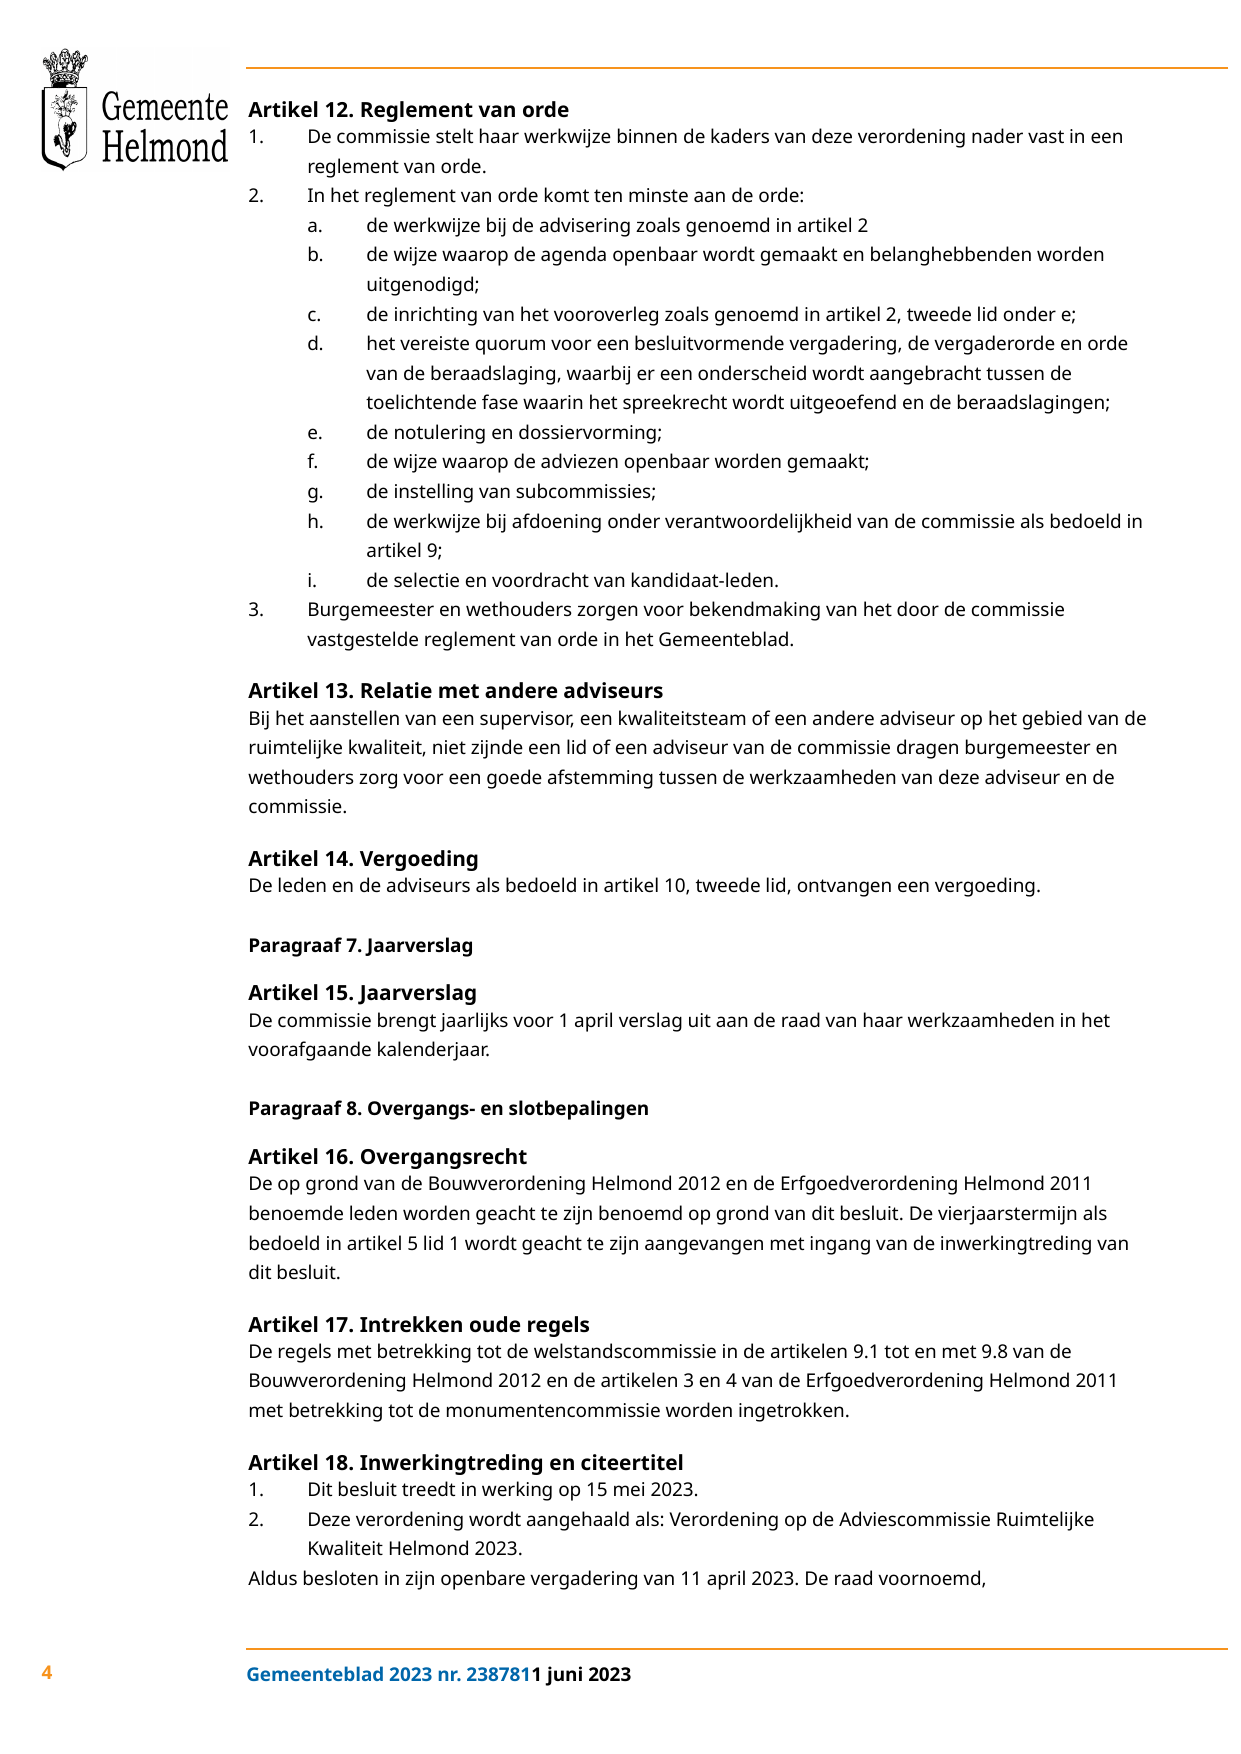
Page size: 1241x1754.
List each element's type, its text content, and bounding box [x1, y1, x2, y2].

list de wijze waarop de adviezen openbaar worden gemaakt; [307, 449, 1152, 474]
list de notulering en dossiervorming; [307, 419, 1152, 445]
text Bij het aanstellen van een supervisor, een kwaliteitsteam of een andere adviseur op het gebied van de ruimtelijke kwaliteit, niet zijnde een lid of een adviseur van de commissie dragen burgemeester en wethouders zorg voor een goede afstemming tussen de werkzaamheden van deze adviseur en de commissie. [248, 705, 1152, 819]
list de instelling van subcommissies; [307, 478, 1152, 504]
text Artikel 15. Jaarverslag [248, 978, 1152, 1007]
list de wijze waarop de agenda openbaar wordt gemaakt en belanghebbenden worden uitgenodigd; [307, 242, 1152, 297]
text Artikel 12. Reglement van orde [248, 95, 1152, 123]
text Artikel 13. Relatie met andere adviseurs [248, 677, 1152, 705]
text Artikel 18. Inwerkingtreding en citeertitel [248, 1448, 1152, 1476]
list De commissie stelt haar werkwijze binnen de kaders van deze verordening nader vast in een reglement van orde. [248, 123, 1152, 178]
text Artikel 17. Intrekken oude regels [248, 1310, 1152, 1338]
text De regels met betrekking tot de welstandscommissie in de artikelen 9.1 tot en met 9.8 van de Bouwverordening Helmond 2012 en de artikelen 3 en 4 van de Erfgoedverordening Helmond 2011 met betrekking tot de monumentencommissie worden ingetrokken. [248, 1338, 1152, 1423]
list Deze verordening wordt aangehaald als: Verordening op de Adviescommissie Ruimtelijke Kwaliteit Helmond 2023. [248, 1506, 1152, 1561]
text Paragraaf 7. Jaarverslag [248, 932, 1152, 957]
list de selectie en voordracht van kandidaat-leden. [307, 567, 1152, 593]
text Paragraaf 8. Overgangs- en slotbepalingen [248, 1096, 1152, 1121]
list de inrichting van het vooroverleg zoals genoemd in artikel 2, tweede lid onder e; [307, 301, 1152, 326]
text Artikel 14. Vergoeding [248, 844, 1152, 873]
text De op grond van de Bouwverordening Helmond 2012 en de Erfgoedverordening Helmond 2011 benoemde leden worden geacht te zijn benoemd op grond van dit besluit. De vierjaarstermijn als bedoeld in artikel 5 lid 1 wordt geacht te zijn aangevangen met ingang van de inwerkingtreding van dit besluit. [248, 1171, 1152, 1285]
text Aldus besloten in zijn openbare vergadering van 11 april 2023. De raad voornoemd, [248, 1565, 1152, 1591]
list de werkwijze bij afdoening onder verantwoordelijkheid van de commissie als bedoeld in artikel 9; [307, 508, 1152, 563]
text De leden en de adviseurs als bedoeld in artikel 10, tweede lid, ontvangen een vergoeding. [248, 873, 1152, 898]
list de werkwijze bij de advisering zoals genoemd in artikel 2 [307, 212, 1152, 238]
text De commissie brengt jaarlijks voor 1 april verslag uit aan de raad van haar werkzaamheden in het voorafgaande kalenderjaar. [248, 1007, 1152, 1062]
list In het reglement van orde komt ten minste aan de orde: [248, 182, 1152, 208]
list Burgemeester en wethouders zorgen voor bekendmaking van het door de commissie vastgestelde reglement van orde in het Gemeenteblad. [248, 597, 1152, 652]
list het vereiste quorum voor een besluitvormende vergadering, de vergaderorde en orde van de beraadslaging, waarbij er een onderscheid wordt aangebracht tussen de toelichtende fase waarin het spreekrecht wordt uitgeoefend en de beraadslagingen; [307, 330, 1152, 415]
picture [41, 47, 231, 172]
text Artikel 16. Overgangsrecht [248, 1142, 1152, 1171]
list Dit besluit treedt in werking op 15 mei 2023. [248, 1476, 1152, 1502]
